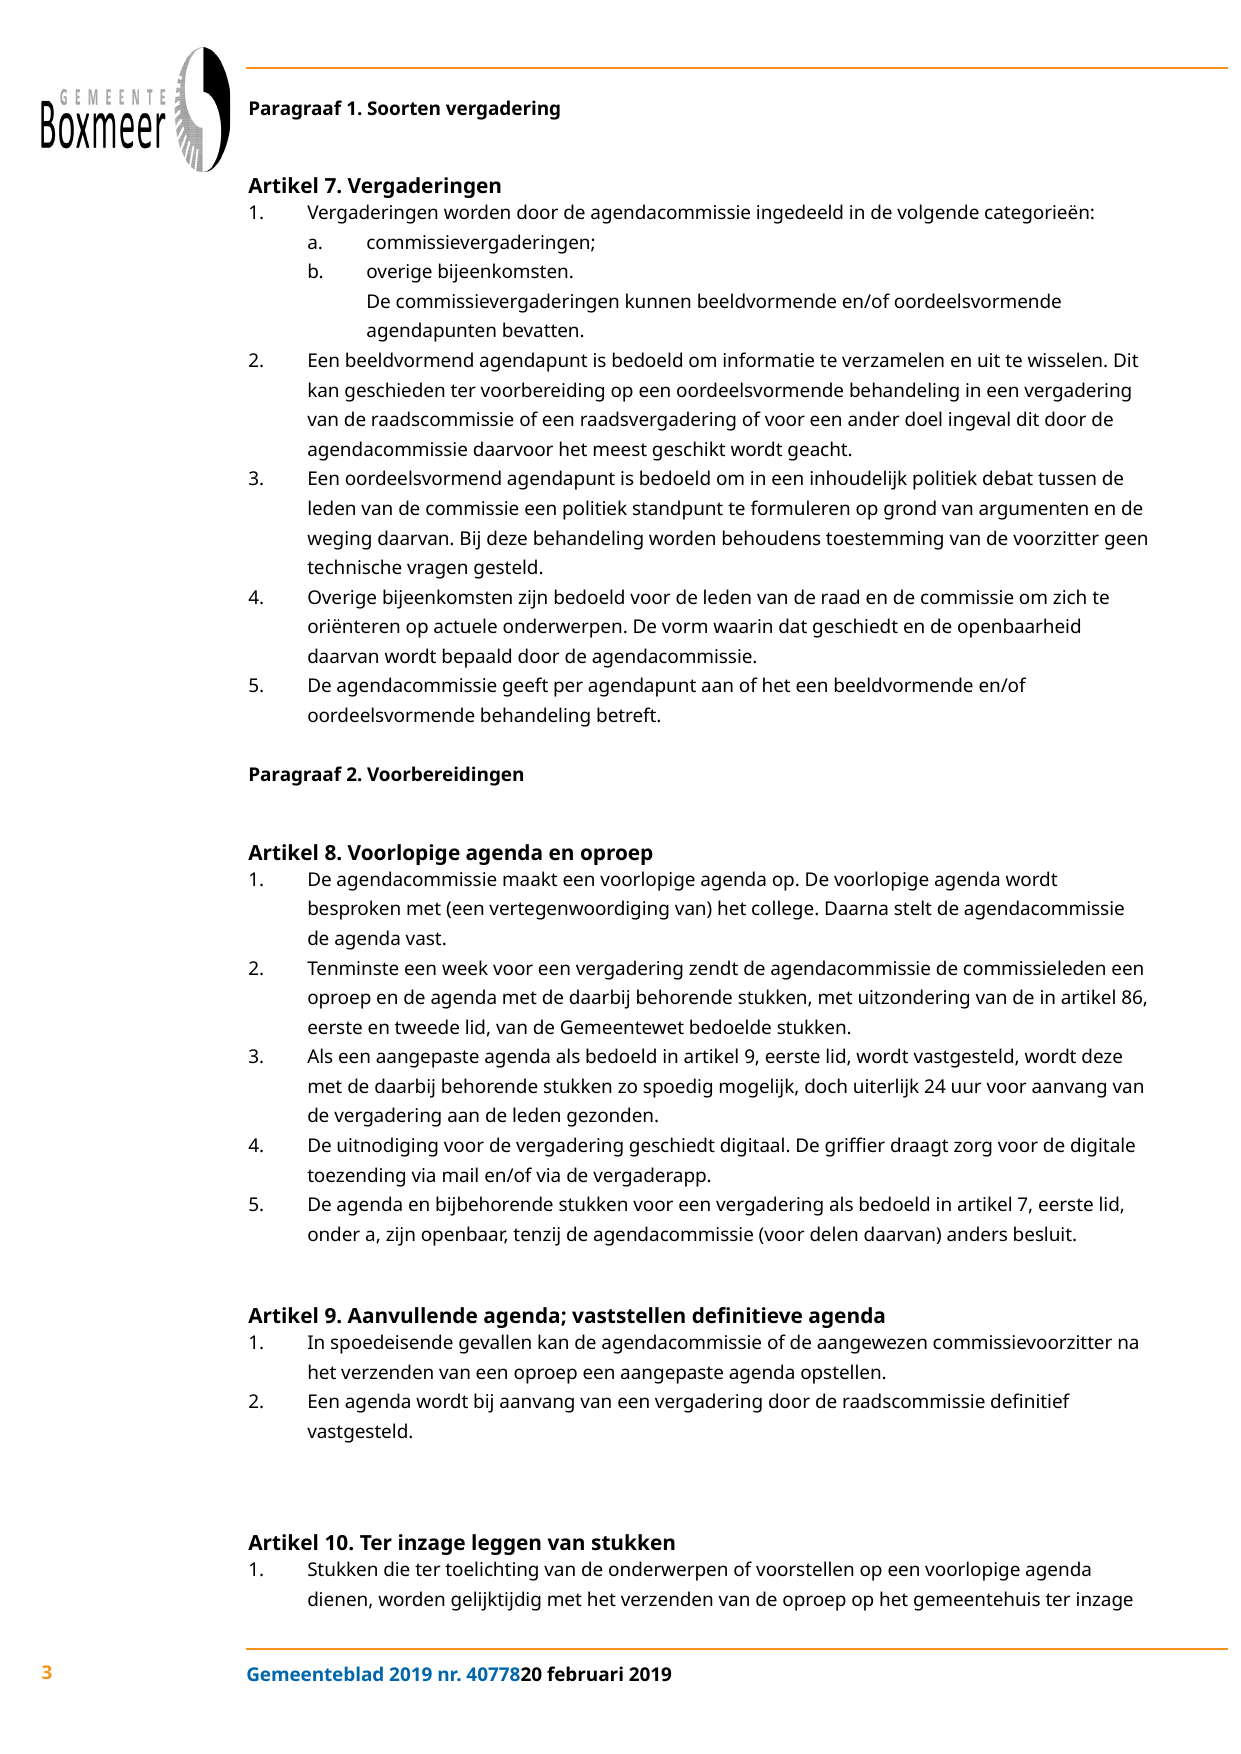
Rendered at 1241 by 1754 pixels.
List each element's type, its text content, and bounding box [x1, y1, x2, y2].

list In spoedeisende gevallen kan de agendacommissie of de aangewezen commissievoorzitter na het verzenden van een oproep een aangepaste agenda opstellen. [248, 1329, 1152, 1385]
text Artikel 8. Voorlopige agenda en oproep [248, 838, 1152, 866]
list overige bijeenkomsten. [307, 258, 1152, 284]
list Stukken die ter toelichting van de onderwerpen of voorstellen op een voorlopige agenda dienen, worden gelijktijdig met het verzenden van de oproep op het gemeentehuis ter inzage [248, 1556, 1152, 1612]
list Overige bijeenkomsten zijn bedoeld voor de leden van de raad en de commissie om zich te oriënteren op actuele onderwerpen. De vorm waarin dat geschiedt en de openbaarheid daarvan wordt bepaald door de agendacommissie. [248, 584, 1152, 669]
list De agendacommissie maakt een voorlopige agenda op. De voorlopige agenda wordt besproken met (een vertegenwoordiging van) het college. Daarna stelt de agendacommissie de agenda vast. [248, 866, 1152, 951]
list commissievergaderingen; [307, 229, 1152, 255]
list De uitnodiging voor de vergadering geschiedt digitaal. De griffier draagt zorg voor de digitale toezending via mail en/of via de vergaderapp. [248, 1132, 1152, 1188]
list De commissievergaderingen kunnen beeldvormende en/of oordeelsvormende agendapunten bevatten. [307, 288, 1152, 343]
picture [41, 47, 231, 172]
list Tenminste een week voor een vergadering zendt de agendacommissie de commissieleden een oproep en de agenda met de daarbij behorende stukken, met uitzondering van de in artikel 86, eerste en tweede lid, van de Gemeentewet bedoelde stukken. [248, 955, 1152, 1040]
list Als een aangepaste agenda als bedoeld in artikel 9, eerste lid, wordt vastgesteld, wordt deze met de daarbij behorende stukken zo spoedig mogelijk, doch uiterlijk 24 uur voor aanvang van de vergadering aan de leden gezonden. [248, 1043, 1152, 1128]
text Paragraaf 2. Voorbereidingen [248, 761, 1152, 787]
list Een agenda wordt bij aanvang van een vergadering door de raadscommissie definitief vastgesteld. [248, 1389, 1152, 1444]
list De agenda en bijbehorende stukken voor een vergadering als bedoeld in artikel 7, eerste lid, onder a, zijn openbaar, tenzij de agendacommissie (voor delen daarvan) anders besluit. [248, 1191, 1152, 1247]
text Paragraaf 1. Soorten vergadering [248, 95, 1152, 121]
text Artikel 10. Ter inzage leggen van stukken [248, 1528, 1152, 1556]
list De agendacommissie geeft per agendapunt aan of het een beeldvormende en/of oordeelsvormende behandeling betreft. [248, 673, 1152, 728]
list Een beeldvormend agendapunt is bedoeld om informatie te verzamelen en uit te wisselen. Dit kan geschieden ter voorbereiding op een oordeelsvormende behandeling in een vergadering van de raadscommissie of een raadsvergadering of voor een ander doel ingeval dit door de agendacommissie daarvoor het meest geschikt wordt geacht. [248, 347, 1152, 462]
list Vergaderingen worden door de agendacommissie ingedeeld in de volgende categorieën: [248, 199, 1152, 225]
text Artikel 7. Vergaderingen [248, 171, 1152, 199]
list Een oordeelsvormend agendapunt is bedoeld om in een inhoudelijk politiek debat tussen de leden van de commissie een politiek standpunt te formuleren op grond van argumenten en de weging daarvan. Bij deze behandeling worden behoudens toestemming van de voorzitter geen technische vragen gesteld. [248, 466, 1152, 580]
text Artikel 9. Aanvullende agenda; vaststellen definitieve agenda [248, 1301, 1152, 1329]
